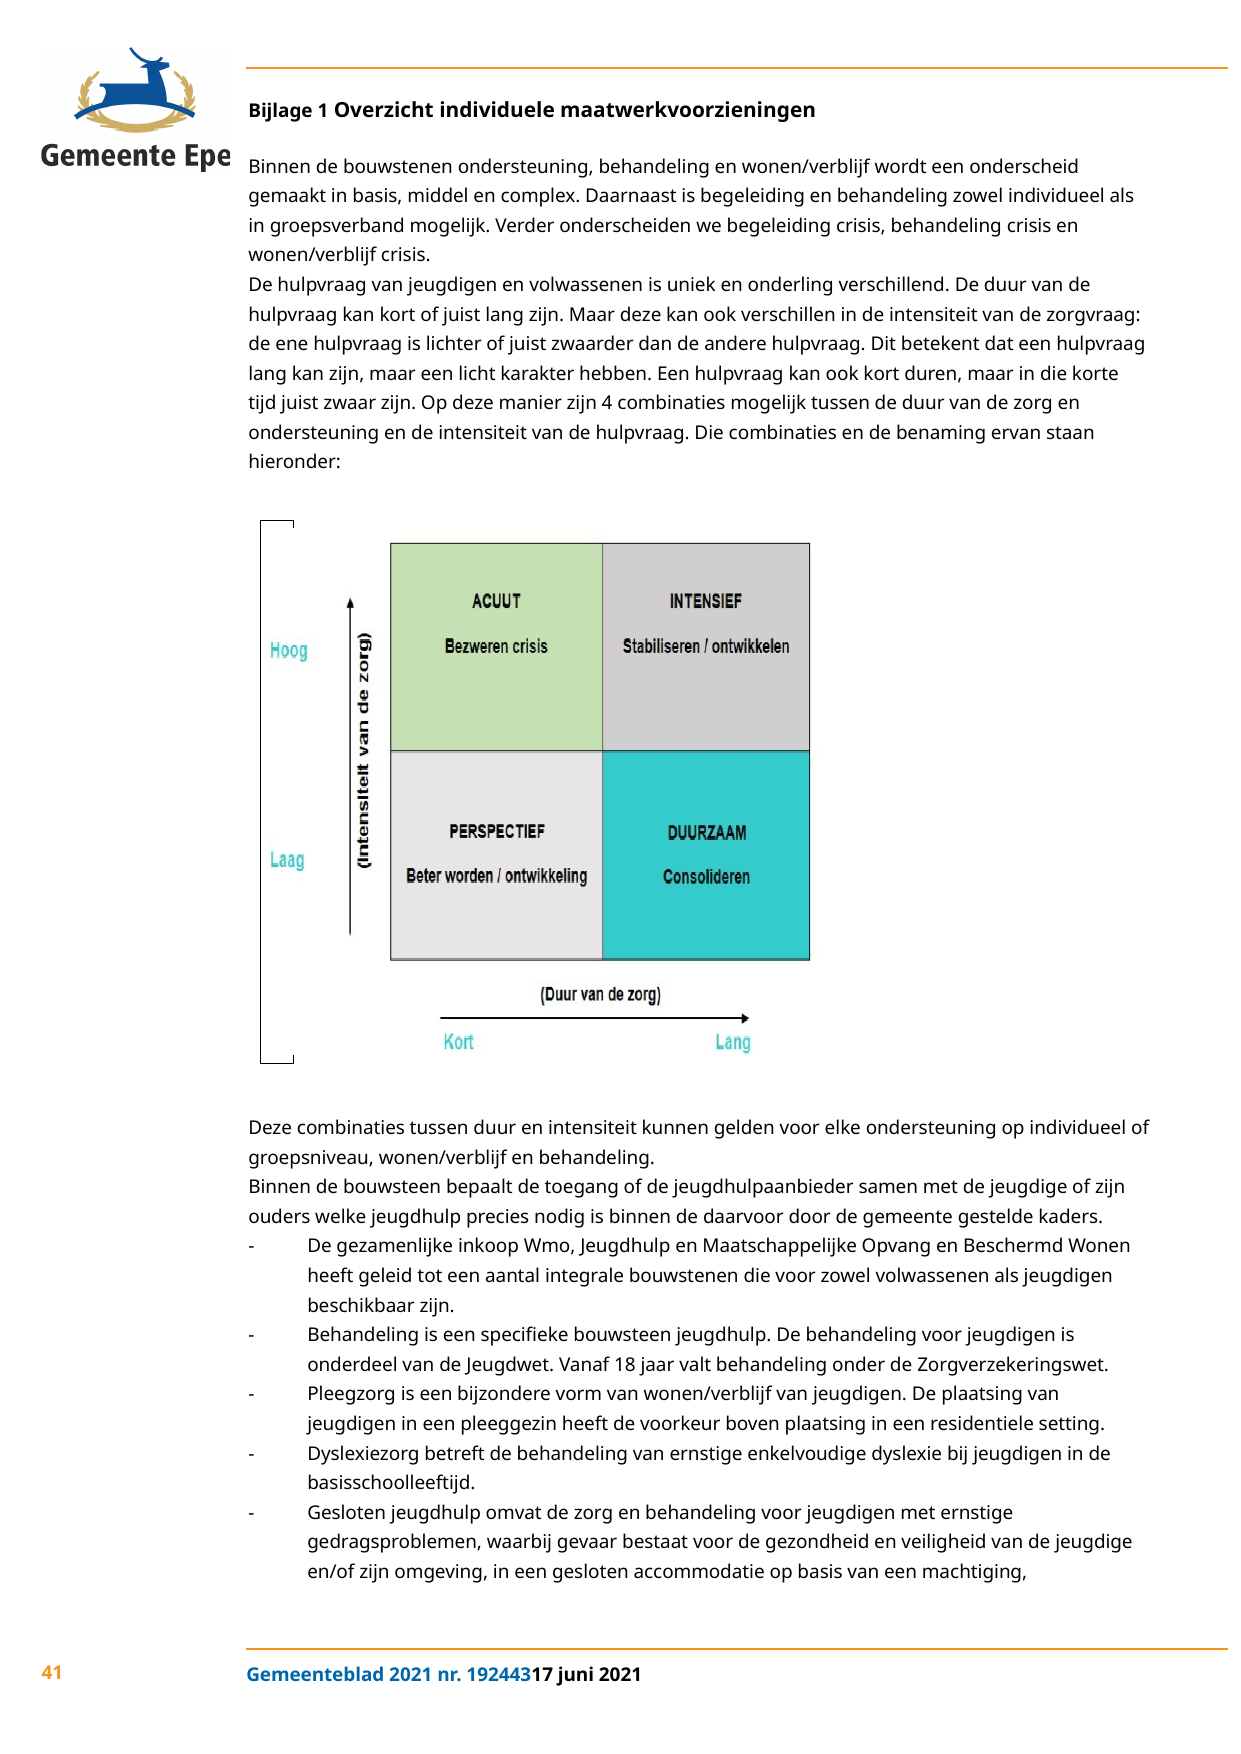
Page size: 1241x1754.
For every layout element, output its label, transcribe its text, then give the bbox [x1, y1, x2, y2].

list Gesloten jeugdhulp omvat de zorg en behandeling voor jeugdigen met ernstige gedragsproblemen, waarbij gevaar bestaat voor de gezondheid en veiligheid van de jeugdige en/of zijn omgeving, in een gesloten accommodatie op basis van een machtiging, [248, 1499, 1152, 1584]
list Pleegzorg is een bijzondere vorm van wonen/verblijf van jeugdigen. De plaatsing van jeugdigen in een pleeggezin heeft de voorkeur boven plaatsing in een residentiele setting. [248, 1381, 1152, 1436]
list Behandeling is een specifieke bouwsteen jeugdhulp. De behandeling voor jeugdigen is onderdeel van de Jeugdwet. Vanaf 18 jaar valt behandeling onder de Zorgverzekeringswet. [248, 1321, 1152, 1377]
text Deze combinaties tussen duur en intensiteit kunnen gelden voor elke ondersteuning op individueel of groepsniveau, wonen/verblijf en behandeling. [248, 1114, 1152, 1169]
picture [41, 47, 231, 172]
text Bijlage 1 Overzicht individuele maatwerkvoorzieningen [248, 95, 1152, 123]
list De gezamenlijke inkoop Wmo, Jeugdhulp en Maatschappelijke Opvang en Beschermd Wonen heeft geleid tot een aantal integrale bouwstenen die voor zowel volwassenen als jeugdigen beschikbaar zijn. [248, 1233, 1152, 1317]
text De hulpvraag van jeugdigen en volwassenen is uniek en onderling verschillend. De duur van de hulpvraag kan kort of juist lang zijn. Maar deze kan ook verschillen in de intensiteit van de zorgvraag: de ene hulpvraag is lichter of juist zwaarder dan de andere hulpvraag. Dit betekent dat een hulpvraag lang kan zijn, maar een licht karakter hebben. Een hulpvraag kan ook kort duren, maar in die korte tijd juist zwaar zijn. Op deze manier zijn 4 combinaties mogelijk tussen de duur van de zorg en ondersteuning en de intensiteit van de hulpvraag. Die combinaties en de benaming ervan staan hieronder: [248, 271, 1152, 474]
picture [268, 528, 1090, 1055]
text Binnen de bouwstenen ondersteuning, behandeling en wonen/verblijf wordt een onderscheid gemaakt in basis, middel en complex. Daarnaast is begeleiding en behandeling zowel individueel als in groepsverband mogelijk. Verder onderscheiden we begeleiding crisis, behandeling crisis en wonen/verblijf crisis. [248, 153, 1152, 267]
text Binnen de bouwsteen bepaalt de toegang of de jeugdhulpaanbieder samen met de jeugdige of zijn ouders welke jeugdhulp precies nodig is binnen de daarvoor door de gemeente gestelde kaders. [248, 1173, 1152, 1229]
list Dyslexiezorg betreft de behandeling van ernstige enkelvoudige dyslexie bij jeugdigen in de basisschoolleeftijd. [248, 1440, 1152, 1495]
